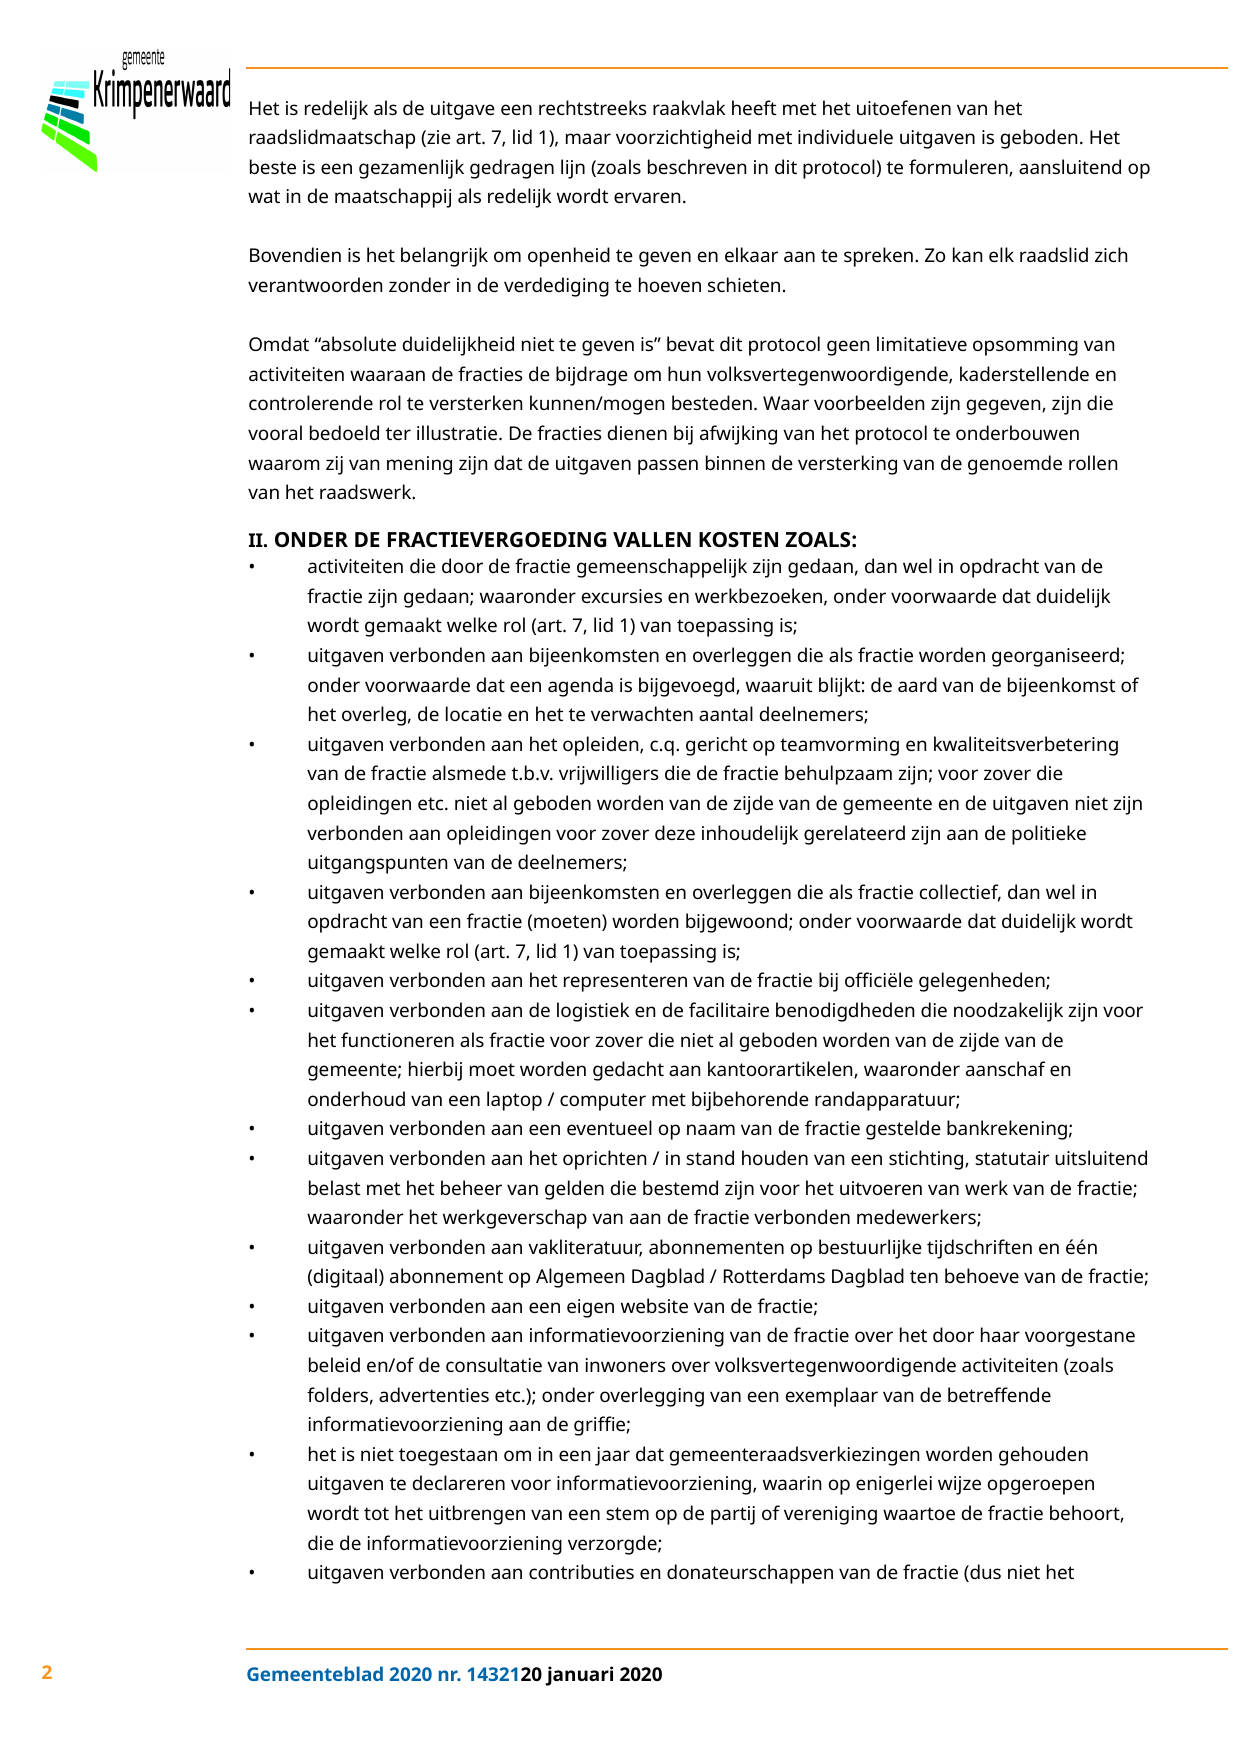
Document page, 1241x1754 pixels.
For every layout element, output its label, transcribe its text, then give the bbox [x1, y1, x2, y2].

list uitgaven verbonden aan een eigen website van de fractie; [248, 1293, 1152, 1319]
text Het is redelijk als de uitgave een rechtstreeks raakvlak heeft met het uitoefenen van het raadslidmaatschap (zie art. 7, lid 1), maar voorzichtigheid met individuele uitgaven is geboden. Het beste is een gezamenlijk gedragen lijn (zoals beschreven in dit protocol) te formuleren, aansluitend op wat in de maatschappij als redelijk wordt ervaren. [248, 95, 1152, 209]
list uitgaven verbonden aan bijeenkomsten en overleggen die als fractie worden georganiseerd; onder voorwaarde dat een agenda is bijgevoegd, waaruit blijkt: de aard van de bijeenkomst of het overleg, de locatie en het te verwachten aantal deelnemers; [248, 642, 1152, 727]
list uitgaven verbonden aan het representeren van de fractie bij officiële gelegenheden; [248, 968, 1152, 993]
list uitgaven verbonden aan vakliteratuur, abonnementen op bestuurlijke tijdschriften en één (digitaal) abonnement op Algemeen Dagblad / Rotterdams Dagblad ten behoeve van de fractie; [248, 1234, 1152, 1289]
list het is niet toegestaan om in een jaar dat gemeenteraadsverkiezingen worden gehouden uitgaven te declareren voor informatievoorziening, waarin op enigerlei wijze opgeroepen wordt tot het uitbrengen van een stem op de partij of vereniging waartoe de fractie behoort, die de informatievoorziening verzorgde; [248, 1441, 1152, 1555]
list activiteiten die door de fractie gemeenschappelijk zijn gedaan, dan wel in opdracht van de fractie zijn gedaan; waaronder excursies en werkbezoeken, onder voorwaarde dat duidelijk wordt gemaakt welke rol (art. 7, lid 1) van toepassing is; [248, 553, 1152, 638]
text II. ONDER DE FRACTIEVERGOEDING VALLEN KOSTEN ZOALS: [248, 525, 1152, 553]
text Omdat “absolute duidelijkheid niet te geven is” bevat dit protocol geen limitatieve opsomming van activiteiten waaraan de fracties de bijdrage om hun volksvertegenwoordigende, kaderstellende en controlerende rol te versterken kunnen/mogen besteden. Waar voorbeelden zijn gegeven, zijn die vooral bedoeld ter illustratie. De fracties dienen bij afwijking van het protocol te onderbouwen waarom zij van mening zijn dat de uitgaven passen binnen de versterking van de genoemde rollen van het raadswerk. [248, 331, 1152, 505]
list uitgaven verbonden aan informatievoorziening van de fractie over het door haar voorgestane beleid en/of de consultatie van inwoners over volksvertegenwoordigende activiteiten (zoals folders, advertenties etc.); onder overlegging van een exemplaar van de betreffende informatievoorziening aan de griffie; [248, 1323, 1152, 1437]
list uitgaven verbonden aan contributies en donateurschappen van de fractie (dus niet het [248, 1559, 1152, 1585]
text Bovendien is het belangrijk om openheid te geven en elkaar aan te spreken. Zo kan elk raadslid zich verantwoorden zonder in de verdediging te hoeven schieten. [248, 243, 1152, 298]
list uitgaven verbonden aan een eventueel op naam van de fractie gestelde bankrekening; [248, 1116, 1152, 1141]
picture [41, 47, 231, 172]
list uitgaven verbonden aan het oprichten / in stand houden van een stichting, statutair uitsluitend belast met het beheer van gelden die bestemd zijn voor het uitvoeren van werk van de fractie; waaronder het werkgeverschap van aan de fractie verbonden medewerkers; [248, 1145, 1152, 1230]
list uitgaven verbonden aan het opleiden, c.q. gericht op teamvorming en kwaliteitsverbetering van de fractie alsmede t.b.v. vrijwilligers die de fractie behulpzaam zijn; voor zover die opleidingen etc. niet al geboden worden van de zijde van de gemeente en de uitgaven niet zijn verbonden aan opleidingen voor zover deze inhoudelijk gerelateerd zijn aan de politieke uitgangspunten van de deelnemers; [248, 731, 1152, 875]
list uitgaven verbonden aan bijeenkomsten en overleggen die als fractie collectief, dan wel in opdracht van een fractie (moeten) worden bijgewoond; onder voorwaarde dat duidelijk wordt gemaakt welke rol (art. 7, lid 1) van toepassing is; [248, 879, 1152, 964]
list uitgaven verbonden aan de logistiek en de facilitaire benodigdheden die noodzakelijk zijn voor het functioneren als fractie voor zover die niet al geboden worden van de zijde van de gemeente; hierbij moet worden gedacht aan kantoorartikelen, waaronder aanschaf en onderhoud van een laptop / computer met bijbehorende randapparatuur; [248, 997, 1152, 1112]
